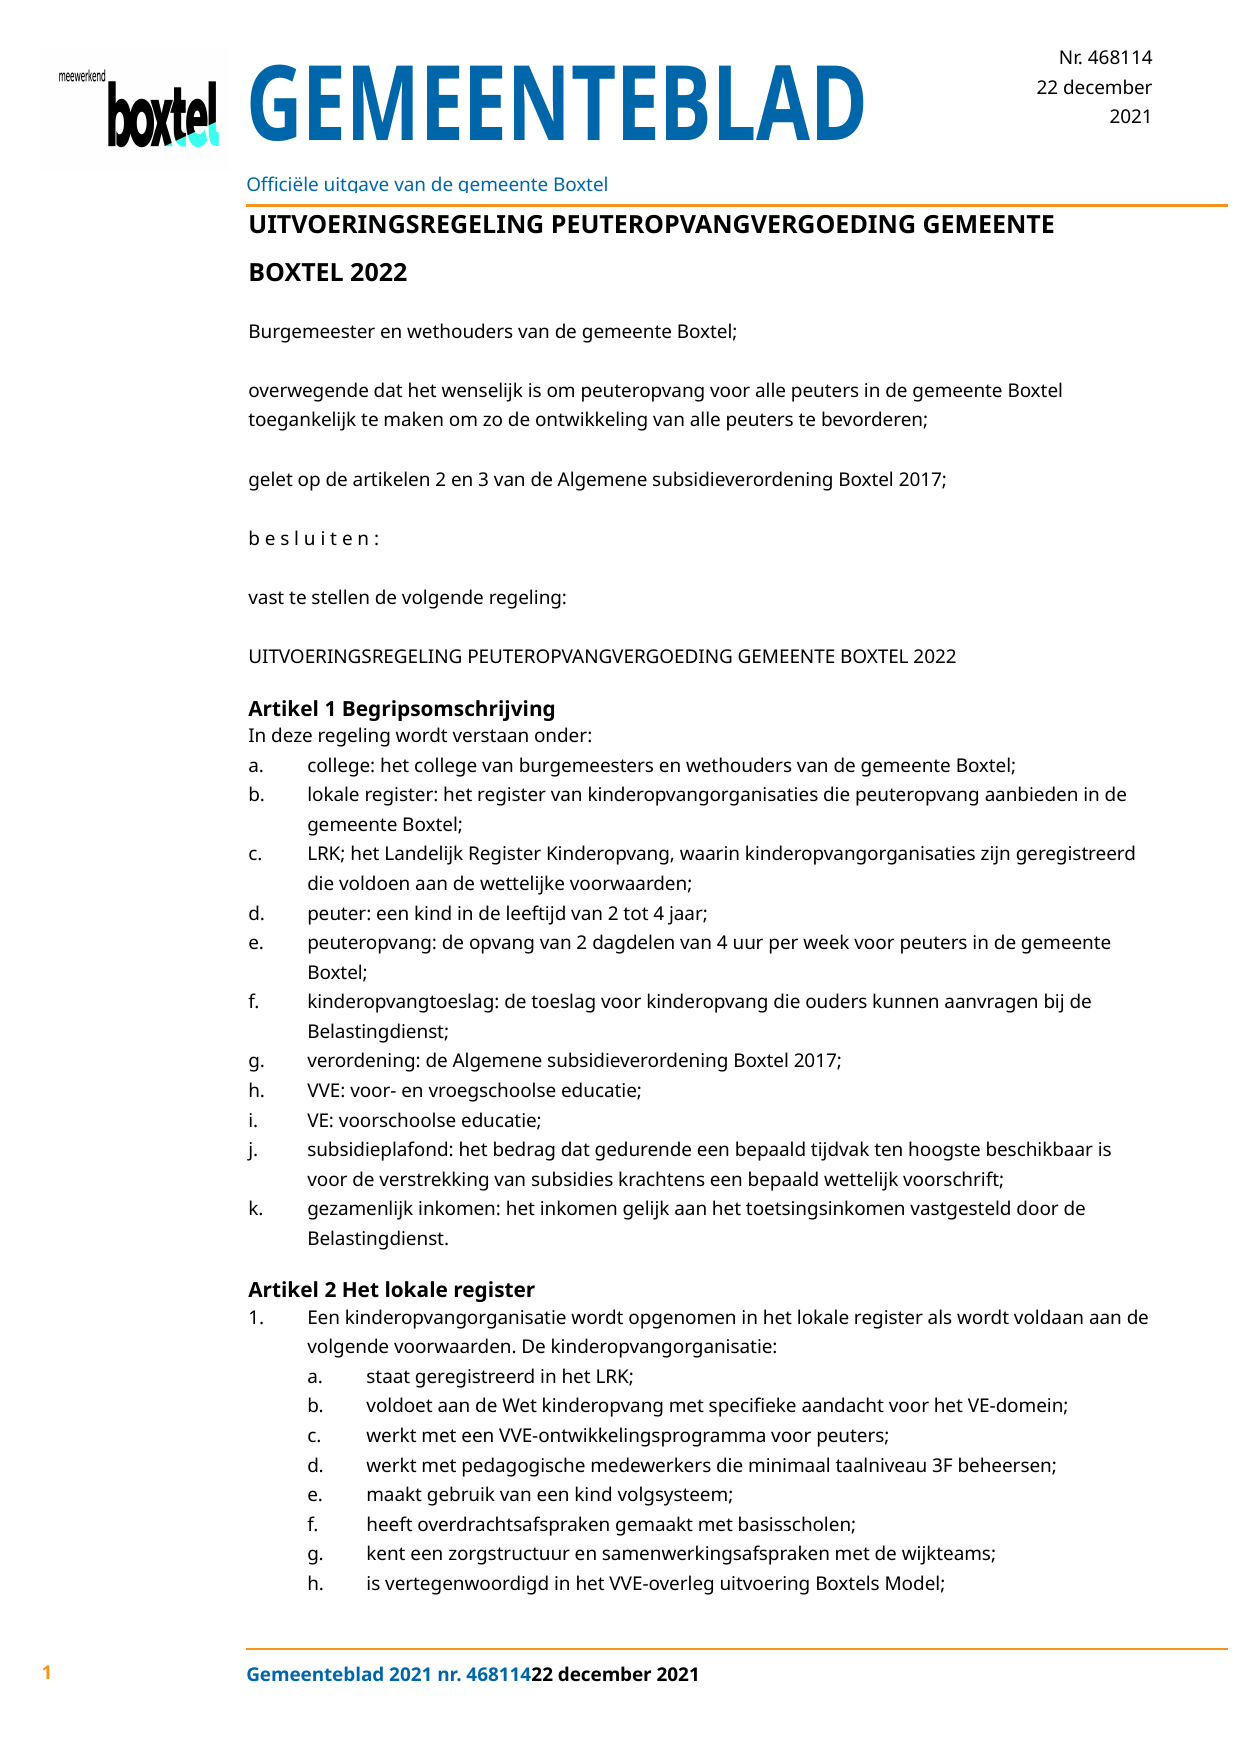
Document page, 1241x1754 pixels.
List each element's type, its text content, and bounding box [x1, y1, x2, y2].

list Een kinderopvangorganisatie wordt opgenomen in het lokale register als wordt voldaan aan de volgende voorwaarden. De kinderopvangorganisatie: [248, 1304, 1152, 1359]
text Burgemeester en wethouders van de gemeente Boxtel; [248, 318, 1152, 344]
list VVE: voor- en vroegschoolse educatie; [248, 1077, 1152, 1103]
text In deze regeling wordt verstaan onder: [248, 722, 1152, 748]
list voldoet aan de Wet kinderopvang met specifieke aandacht voor het VE-domein; [307, 1393, 1152, 1418]
list LRK; het Landelijk Register Kinderopvang, waarin kinderopvangorganisaties zijn geregistreerd die voldoen aan de wettelijke voorwaarden; [248, 841, 1152, 896]
text gelet op de artikelen 2 en 3 van de Algemene subsidieverordening Boxtel 2017; [248, 466, 1152, 492]
text vast te stellen de volgende regeling: [248, 584, 1152, 610]
picture [41, 47, 231, 172]
list verordening: de Algemene subsidieverordening Boxtel 2017; [248, 1048, 1152, 1073]
text UITVOERINGSREGELING PEUTEROPVANGVERGOEDING GEMEENTE BOXTEL 2022 [248, 207, 1152, 288]
list werkt met een VVE-ontwikkelingsprogramma voor peuters; [307, 1422, 1152, 1448]
list gezamenlijk inkomen: het inkomen gelijk aan het toetsingsinkomen vastgesteld door de Belastingdienst. [248, 1196, 1152, 1251]
list peuteropvang: de opvang van 2 dagdelen van 4 uur per week voor peuters in de gemeente Boxtel; [248, 929, 1152, 984]
list is vertegenwoordigd in het VVE-overleg uitvoering Boxtels Model; [307, 1570, 1152, 1596]
list werkt met pedagogische medewerkers die minimaal taalniveau 3F beheersen; [307, 1452, 1152, 1478]
list maakt gebruik van een kind volgsysteem; [307, 1481, 1152, 1507]
text UITVOERINGSREGELING PEUTEROPVANGVERGOEDING GEMEENTE BOXTEL 2022 [248, 643, 1152, 669]
list VE: voorschoolse educatie; [248, 1107, 1152, 1132]
list staat geregistreerd in het LRK; [307, 1363, 1152, 1389]
list lokale register: het register van kinderopvangorganisaties die peuteropvang aanbieden in de gemeente Boxtel; [248, 781, 1152, 837]
list subsidieplafond: het bedrag dat gedurende een bepaald tijdvak ten hoogste beschikbaar is voor de verstrekking van subsidies krachtens een bepaald wettelijk voorschrift; [248, 1136, 1152, 1192]
text b e s l u i t e n : [248, 525, 1152, 551]
list kinderopvangtoeslag: de toeslag voor kinderopvang die ouders kunnen aanvragen bij de Belastingdienst; [248, 988, 1152, 1044]
text Artikel 2 Het lokale register [248, 1276, 1152, 1304]
text Artikel 1 Begripsomschrijving [248, 694, 1152, 722]
list college: het college van burgemeesters en wethouders van de gemeente Boxtel; [248, 752, 1152, 777]
list heeft overdrachtsafspraken gemaakt met basisscholen; [307, 1511, 1152, 1537]
list peuter: een kind in de leeftijd van 2 tot 4 jaar; [248, 900, 1152, 925]
text overwegende dat het wenselijk is om peuteropvang voor alle peuters in de gemeente Boxtel toegankelijk te maken om zo de ontwikkeling van alle peuters te bevorderen; [248, 377, 1152, 432]
list kent een zorgstructuur en samenwerkingsafspraken met de wijkteams; [307, 1541, 1152, 1566]
